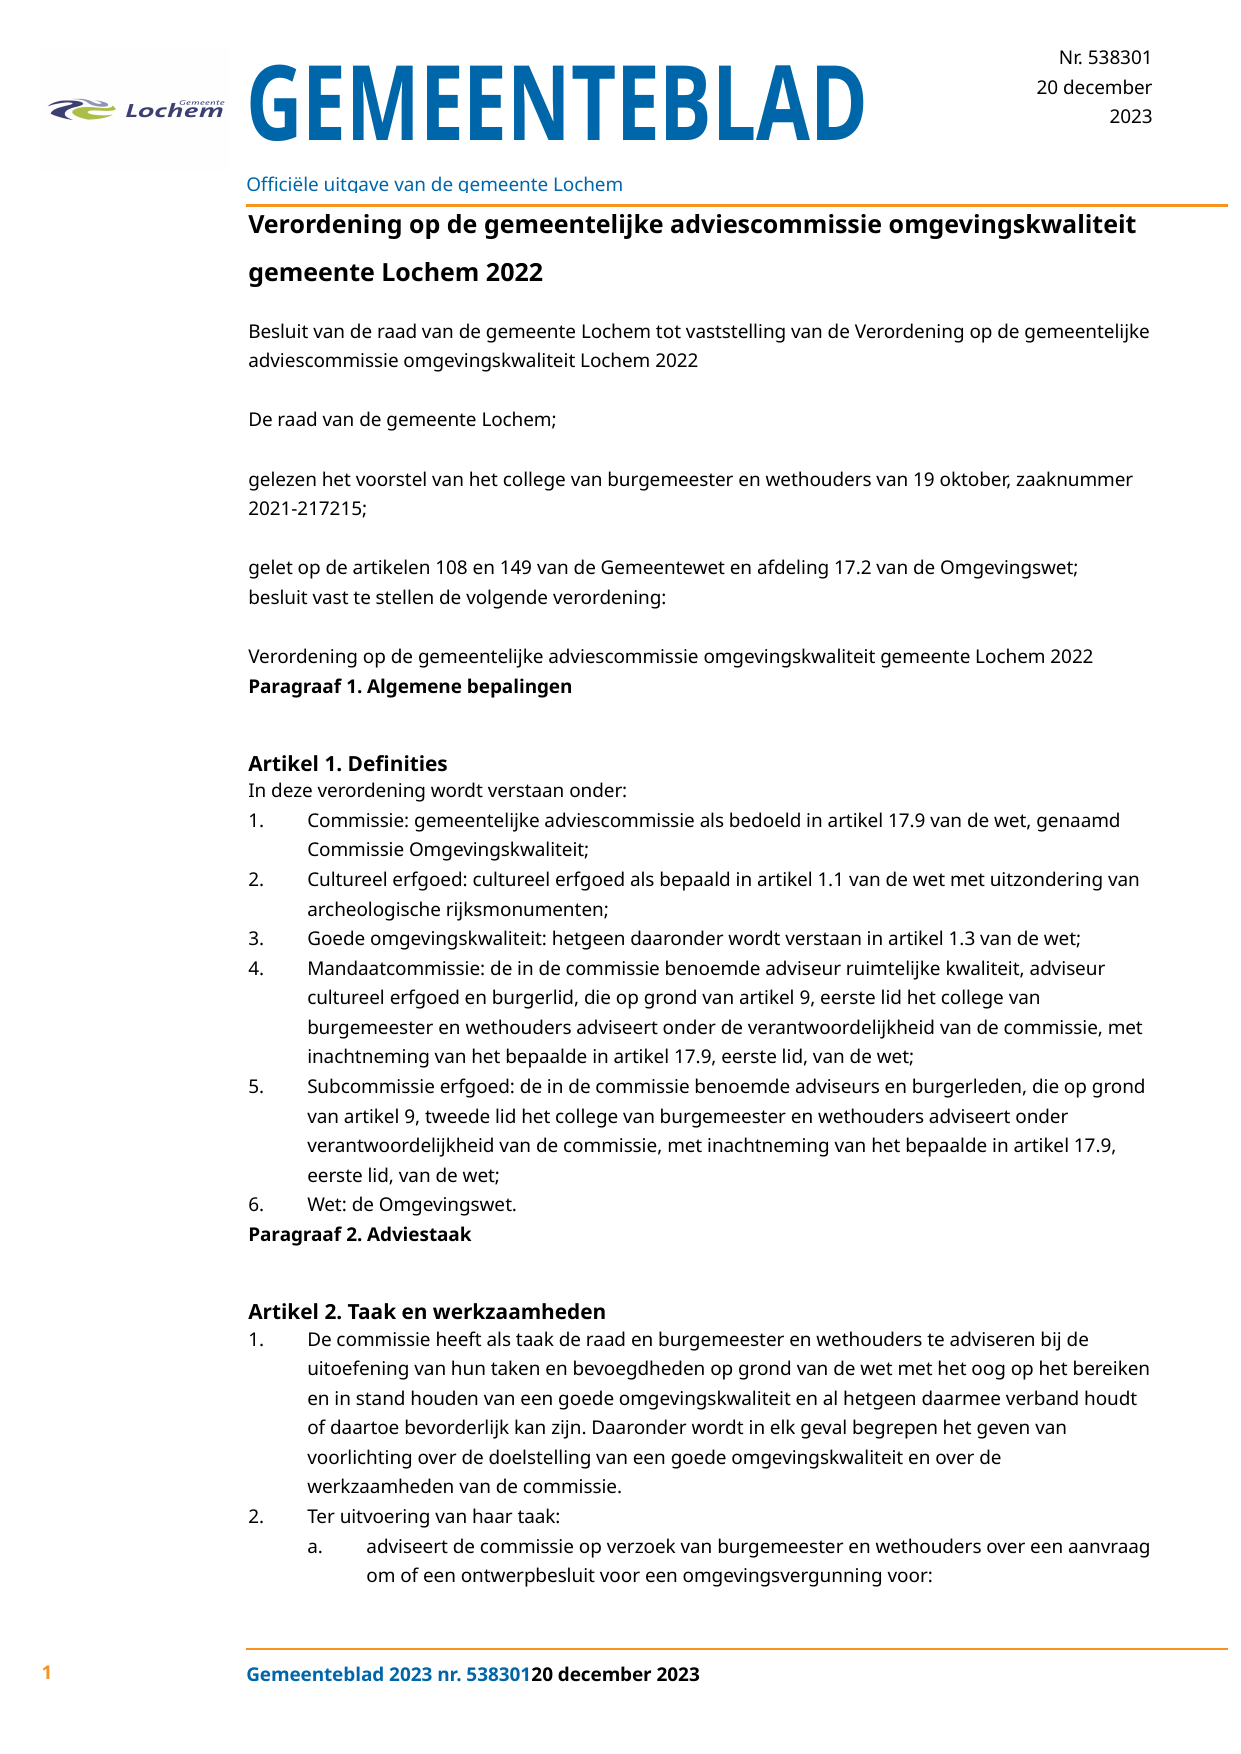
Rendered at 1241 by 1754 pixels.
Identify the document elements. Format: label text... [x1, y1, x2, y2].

text Verordening op de gemeentelijke adviescommissie omgevingskwaliteit gemeente Lochem 2022 [248, 643, 1152, 669]
list De commissie heeft als taak de raad en burgemeester en wethouders te adviseren bij de uitoefening van hun taken en bevoegdheden op grond van de wet met het oog op het bereiken en in stand houden van een goede omgevingskwaliteit en al hetgeen daarmee verband houdt of daartoe bevorderlijk kan zijn. Daaronder wordt in elk geval begrepen het geven van voorlichting over de doelstelling van een goede omgevingskwaliteit en over de werkzaamheden van de commissie. [248, 1326, 1152, 1499]
list Cultureel erfgoed: cultureel erfgoed als bepaald in artikel 1.1 van de wet met uitzondering van archeologische rijksmonumenten; [248, 866, 1152, 922]
list Commissie: gemeentelijke adviescommissie als bedoeld in artikel 17.9 van de wet, genaamd Commissie Omgevingskwaliteit; [248, 807, 1152, 862]
list Subcommissie erfgoed: de in de commissie benoemde adviseurs en burgerleden, die op grond van artikel 9, tweede lid het college van burgemeester en wethouders adviseert onder verantwoordelijkheid van de commissie, met inachtneming van het bepaalde in artikel 17.9, eerste lid, van de wet; [248, 1073, 1152, 1188]
picture [41, 47, 231, 172]
list Ter uitvoering van haar taak: [248, 1503, 1152, 1529]
text besluit vast te stellen de volgende verordening: [248, 584, 1152, 610]
list Wet: de Omgevingswet. [248, 1192, 1152, 1217]
text gelezen het voorstel van het college van burgemeester en wethouders van 19 oktober, zaaknummer 2021-217215; [248, 466, 1152, 521]
text In deze verordening wordt verstaan onder: [248, 777, 1152, 803]
text Artikel 1. Definities [248, 749, 1152, 777]
text Artikel 2. Taak en werkzaamheden [248, 1297, 1152, 1326]
text Verordening op de gemeentelijke adviescommissie omgevingskwaliteit gemeente Lochem 2022 [248, 207, 1152, 288]
text De raad van de gemeente Lochem; [248, 407, 1152, 432]
text Besluit van de raad van de gemeente Lochem tot vaststelling van de Verordening op de gemeentelijke adviescommissie omgevingskwaliteit Lochem 2022 [248, 318, 1152, 373]
list Mandaatcommissie: de in de commissie benoemde adviseur ruimtelijke kwaliteit, adviseur cultureel erfgoed en burgerlid, die op grond van artikel 9, eerste lid het college van burgemeester en wethouders adviseert onder de verantwoordelijkheid van de commissie, met inachtneming van het bepaalde in artikel 17.9, eerste lid, van de wet; [248, 955, 1152, 1069]
text Paragraaf 1. Algemene bepalingen [248, 673, 1152, 699]
text Paragraaf 2. Adviestaak [248, 1221, 1152, 1247]
list adviseert de commissie op verzoek van burgemeester en wethouders over een aanvraag om of een ontwerpbesluit voor een omgevingsvergunning voor: [307, 1533, 1152, 1588]
text gelet op de artikelen 108 en 149 van de Gemeentewet en afdeling 17.2 van de Omgevingswet; [248, 554, 1152, 580]
list Goede omgevingskwaliteit: hetgeen daaronder wordt verstaan in artikel 1.3 van de wet; [248, 925, 1152, 951]
